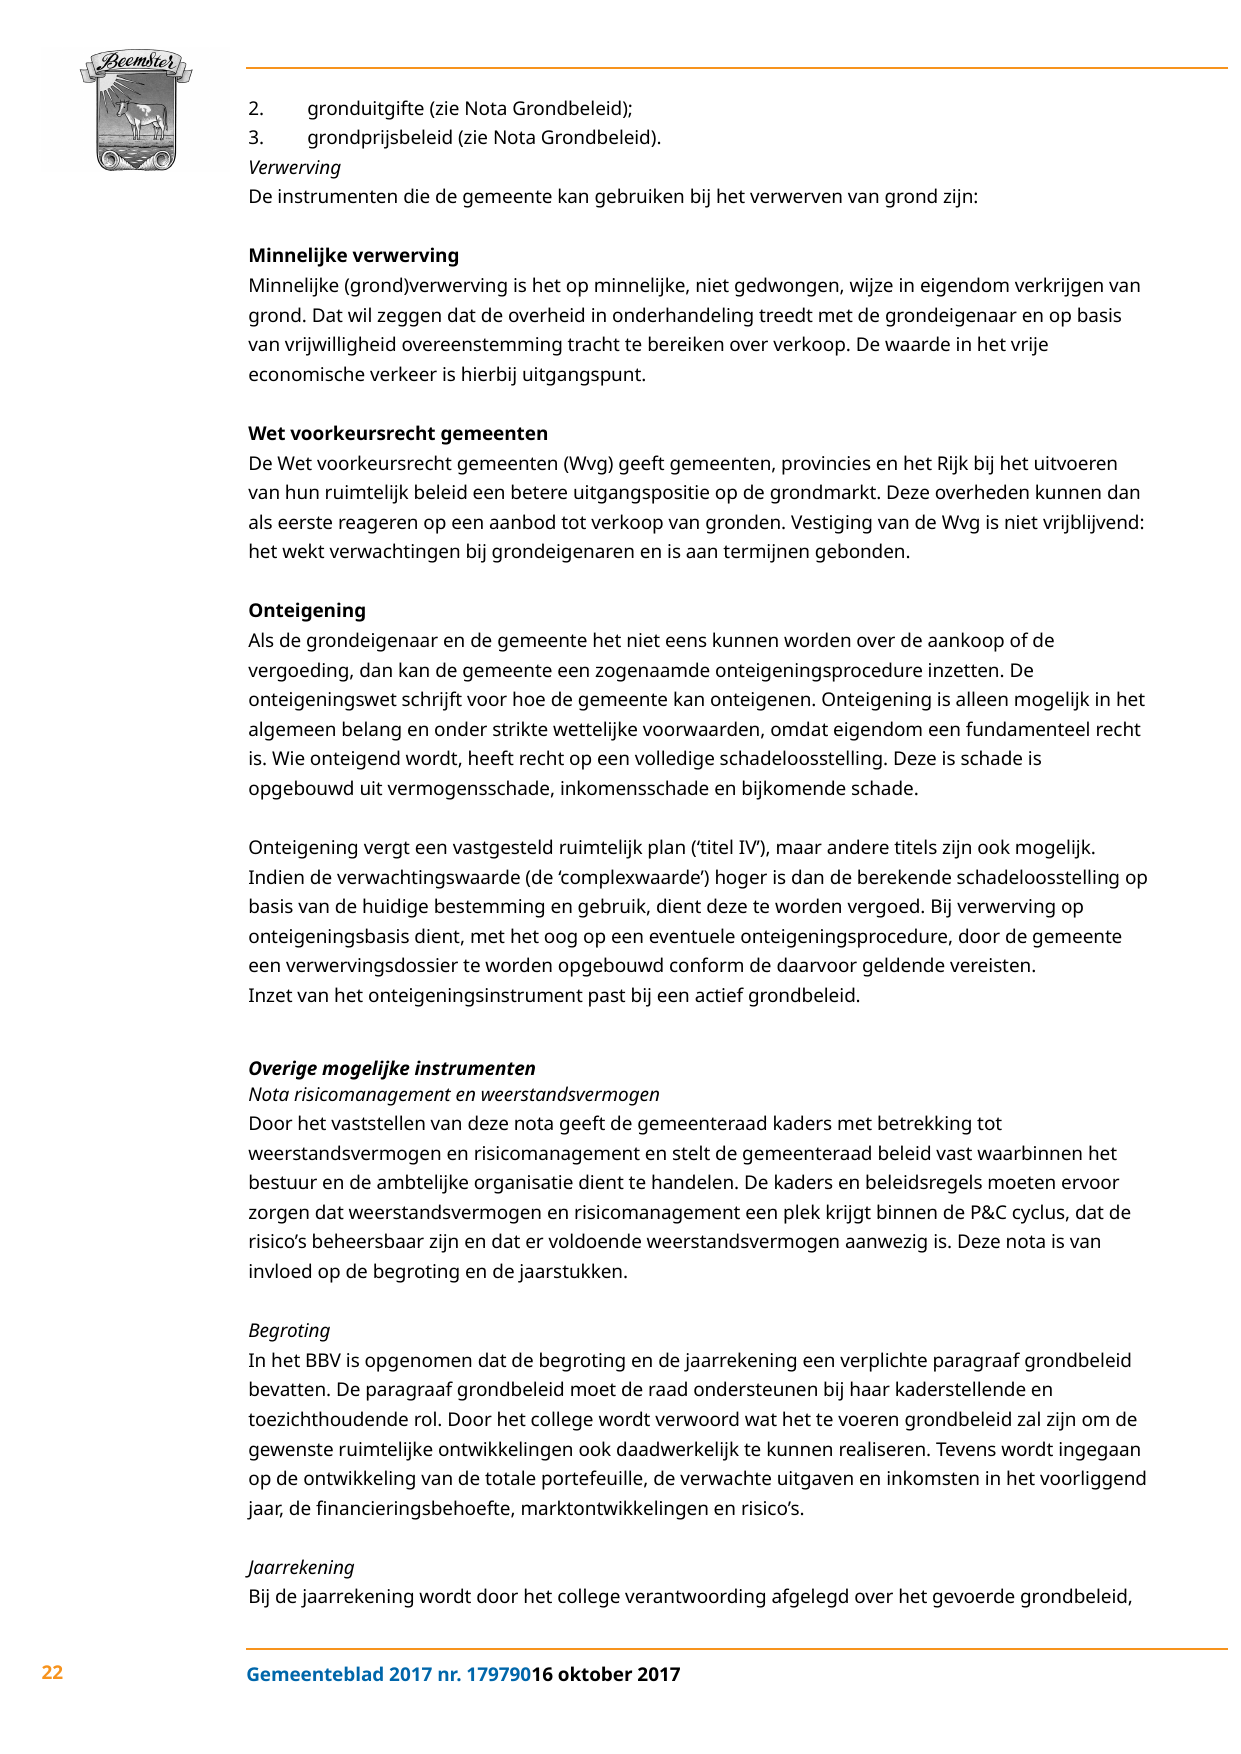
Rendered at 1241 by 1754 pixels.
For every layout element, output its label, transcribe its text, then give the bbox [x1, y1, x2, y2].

text Minnelijke (grond)verwerving is het op minnelijke, niet gedwongen, wijze in eigendom verkrijgen van grond. Dat wil zeggen dat de overheid in onderhandeling treedt met de grondeigenaar en op basis van vrijwilligheid overeenstemming tracht te bereiken over verkoop. De waarde in het vrije economische verkeer is hierbij uitgangspunt. [248, 272, 1152, 387]
list gronduitgifte (zie Nota Grondbeleid); [248, 95, 1152, 121]
text De instrumenten die de gemeente kan gebruiken bij het verwerven van grond zijn: [248, 183, 1152, 209]
text Als de grondeigenaar en de gemeente het niet eens kunnen worden over de aankoop of de vergoeding, dan kan de gemeente een zogenaamde onteigeningsprocedure inzetten. De onteigeningswet schrijft voor hoe de gemeente kan onteigenen. Onteigening is alleen mogelijk in het algemeen belang en onder strikte wettelijke voorwaarden, omdat eigendom een fundamenteel recht is. Wie onteigend wordt, heeft recht op een volledige schadeloosstelling. Deze is schade is opgebouwd uit vermogensschade, inkomensschade en bijkomende schade. [248, 627, 1152, 801]
text Onteigening vergt een vastgesteld ruimtelijk plan (‘titel IV’), maar andere titels zijn ook mogelijk. Indien de verwachtingswaarde (de ‘complexwaarde’) hoger is dan de berekende schadeloosstelling op basis van de huidige bestemming en gebruik, dient deze te worden vergoed. Bij verwerving op onteigeningsbasis dient, met het oog op een eventuele onteigeningsprocedure, door de gemeente een verwervingsdossier te worden opgebouwd conform de daarvoor geldende vereisten. [248, 834, 1152, 978]
picture [41, 47, 231, 172]
text Jaarrekening [248, 1554, 1152, 1580]
text In het BBV is opgenomen dat de begroting en de jaarrekening een verplichte paragraaf grondbeleid bevatten. De paragraaf grondbeleid moet de raad ondersteunen bij haar kaderstellende en toezichthoudende rol. Door het college wordt verwoord wat het te voeren grondbeleid zal zijn om de gewenste ruimtelijke ontwikkelingen ook daadwerkelijk te kunnen realiseren. Tevens wordt ingegaan op de ontwikkeling van de totale portefeuille, de verwachte uitgaven en inkomsten in het voorliggend jaar, de financieringsbehoefte, marktontwikkelingen en risico’s. [248, 1347, 1152, 1521]
text De Wet voorkeursrecht gemeenten (Wvg) geeft gemeenten, provincies en het Rijk bij het uitvoeren van hun ruimtelijk beleid een betere uitgangspositie op de grondmarkt. Deze overheden kunnen dan als eerste reageren op een aanbod tot verkoop van gronden. Vestiging van de Wvg is niet vrijblijvend: het wekt verwachtingen bij grondeigenaren en is aan termijnen gebonden. [248, 450, 1152, 564]
text Overige mogelijke instrumenten [248, 1055, 1152, 1081]
text Minnelijke verwerving [248, 243, 1152, 268]
text Nota risicomanagement en weerstandsvermogen [248, 1081, 1152, 1106]
text Inzet van het onteigeningsinstrument past bij een actief grondbeleid. [248, 982, 1152, 1008]
text Begroting [248, 1317, 1152, 1343]
text Bij de jaarrekening wordt door het college verantwoording afgelegd over het gevoerde grondbeleid, [248, 1584, 1152, 1609]
text Verwerving [248, 154, 1152, 180]
list grondprijsbeleid (zie Nota Grondbeleid). [248, 124, 1152, 150]
text Onteigening [248, 598, 1152, 623]
text Door het vaststellen van deze nota geeft de gemeenteraad kaders met betrekking tot weerstandsvermogen en risicomanagement en stelt de gemeenteraad beleid vast waarbinnen het bestuur en de ambtelijke organisatie dient te handelen. De kaders en beleidsregels moeten ervoor zorgen dat weerstandsvermogen en risicomanagement een plek krijgt binnen de P&C cyclus, dat de risico’s beheersbaar zijn en dat er voldoende weerstandsvermogen aanwezig is. Deze nota is van invloed op de begroting en de jaarstukken. [248, 1110, 1152, 1284]
text Wet voorkeursrecht gemeenten [248, 420, 1152, 446]
